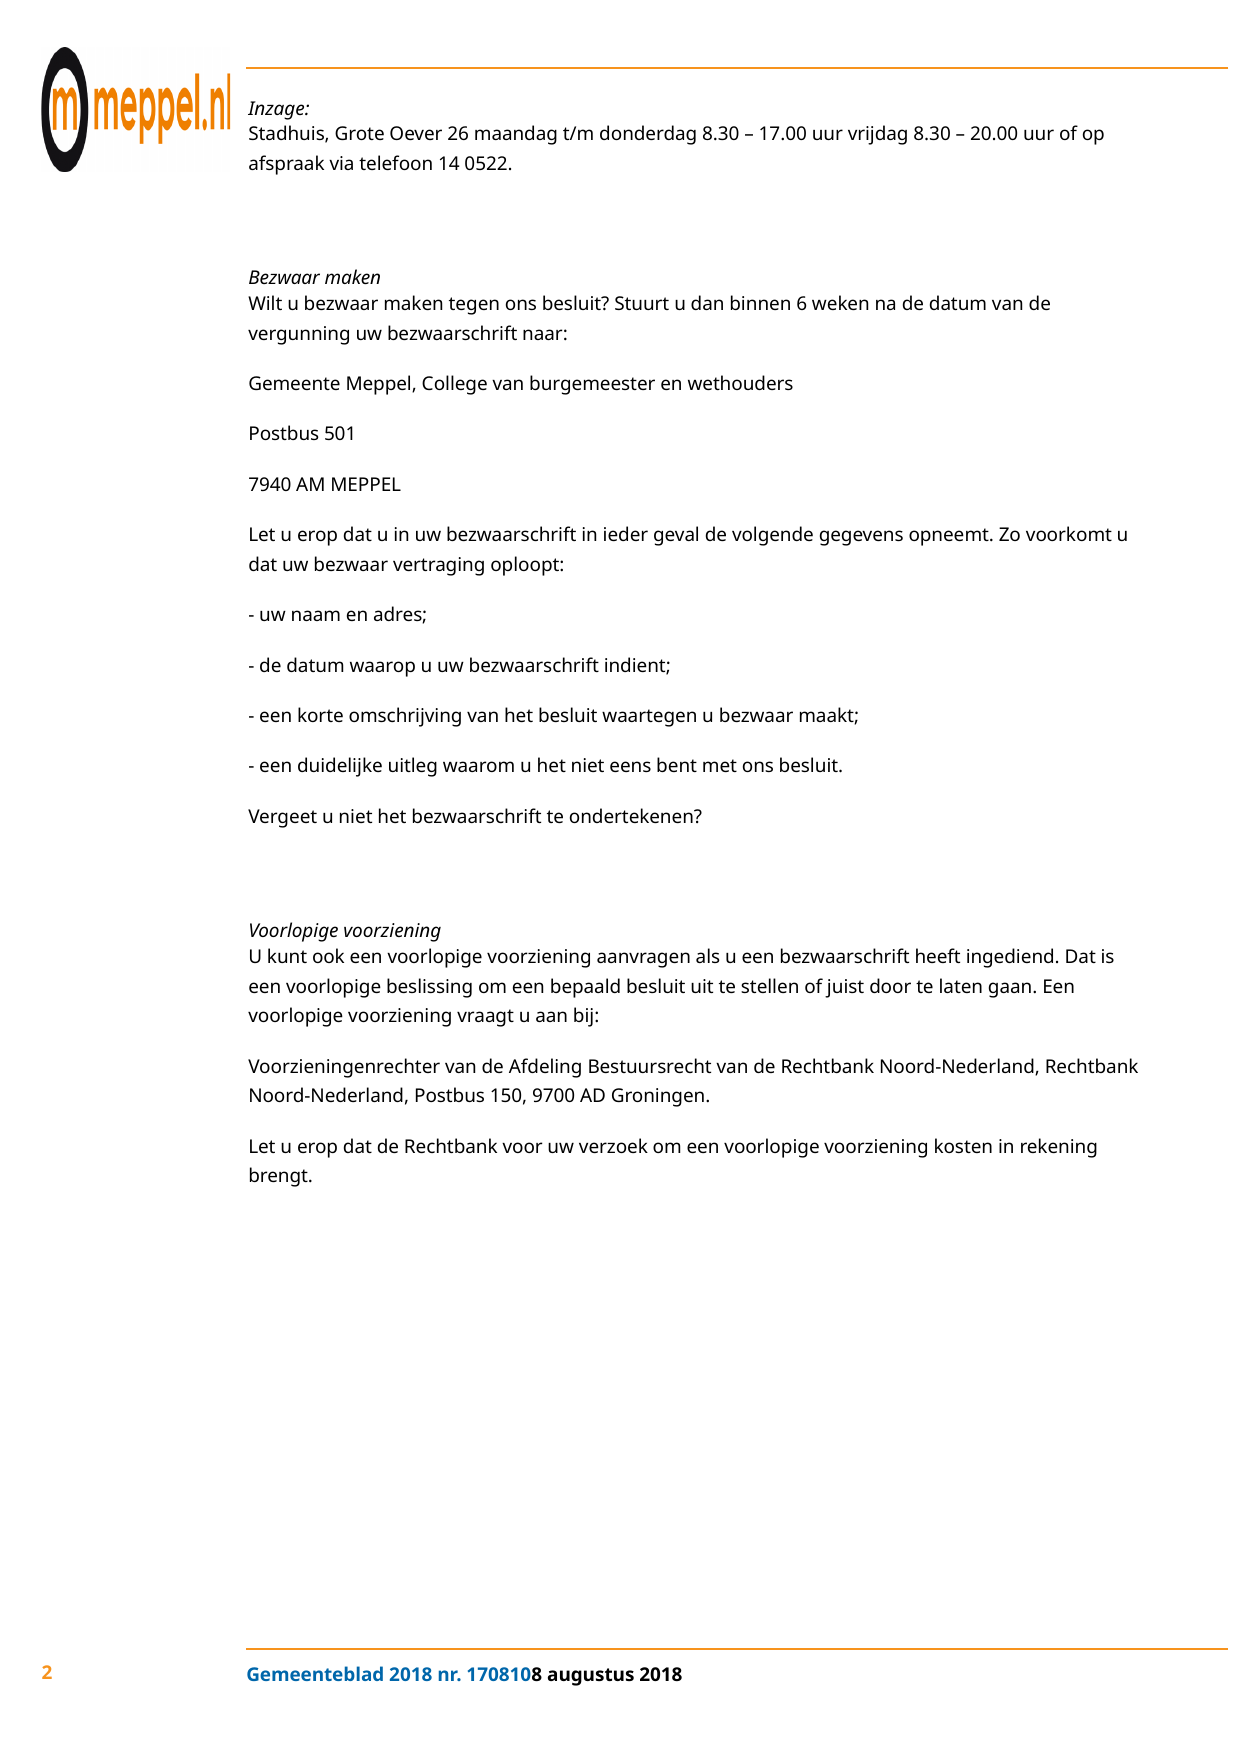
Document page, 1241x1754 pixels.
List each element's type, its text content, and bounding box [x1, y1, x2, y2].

text Let u erop dat u in uw bezwaarschrift in ieder geval de volgende gegevens opneemt. Zo voorkomt u dat uw bezwaar vertraging oploopt: [248, 521, 1152, 577]
text Gemeente Meppel, College van burgemeester en wethouders [248, 370, 1152, 396]
picture [41, 47, 231, 172]
text - een korte omschrijving van het besluit waartegen u bezwaar maakt; [248, 702, 1152, 728]
text Stadhuis, Grote Oever 26 maandag t/m donderdag 8.30 – 17.00 uur vrijdag 8.30 – 20.00 uur of op afspraak via telefoon 14 0522. [248, 121, 1152, 176]
text - uw naam en adres; [248, 601, 1152, 627]
text Postbus 501 [248, 421, 1152, 446]
text Voorzieningenrechter van de Afdeling Bestuursrecht van de Rechtbank Noord-Nederland, Rechtbank Noord-Nederland, Postbus 150, 9700 AD Groningen. [248, 1053, 1152, 1108]
text Let u erop dat de Rechtbank voor uw verzoek om een voorlopige voorziening kosten in rekening brengt. [248, 1133, 1152, 1188]
text - een duidelijke uitleg waarom u het niet eens bent met ons besluit. [248, 753, 1152, 778]
text 7940 AM MEPPEL [248, 471, 1152, 497]
text U kunt ook een voorlopige voorziening aanvragen als u een bezwaarschrift heeft ingediend. Dat is een voorlopige beslissing om een bepaald besluit uit te stellen of juist door te laten gaan. Een voorlopige voorziening vraagt u aan bij: [248, 943, 1152, 1028]
text - de datum waarop u uw bezwaarschrift indient; [248, 652, 1152, 678]
text Voorlopige voorziening [248, 917, 1152, 943]
text Vergeet u niet het bezwaarschrift te ondertekenen? [248, 803, 1152, 829]
text Wilt u bezwaar maken tegen ons besluit? Stuurt u dan binnen 6 weken na de datum van de vergunning uw bezwaarschrift naar: [248, 290, 1152, 346]
text Bezwaar maken [248, 264, 1152, 290]
text Inzage: [248, 95, 1152, 121]
